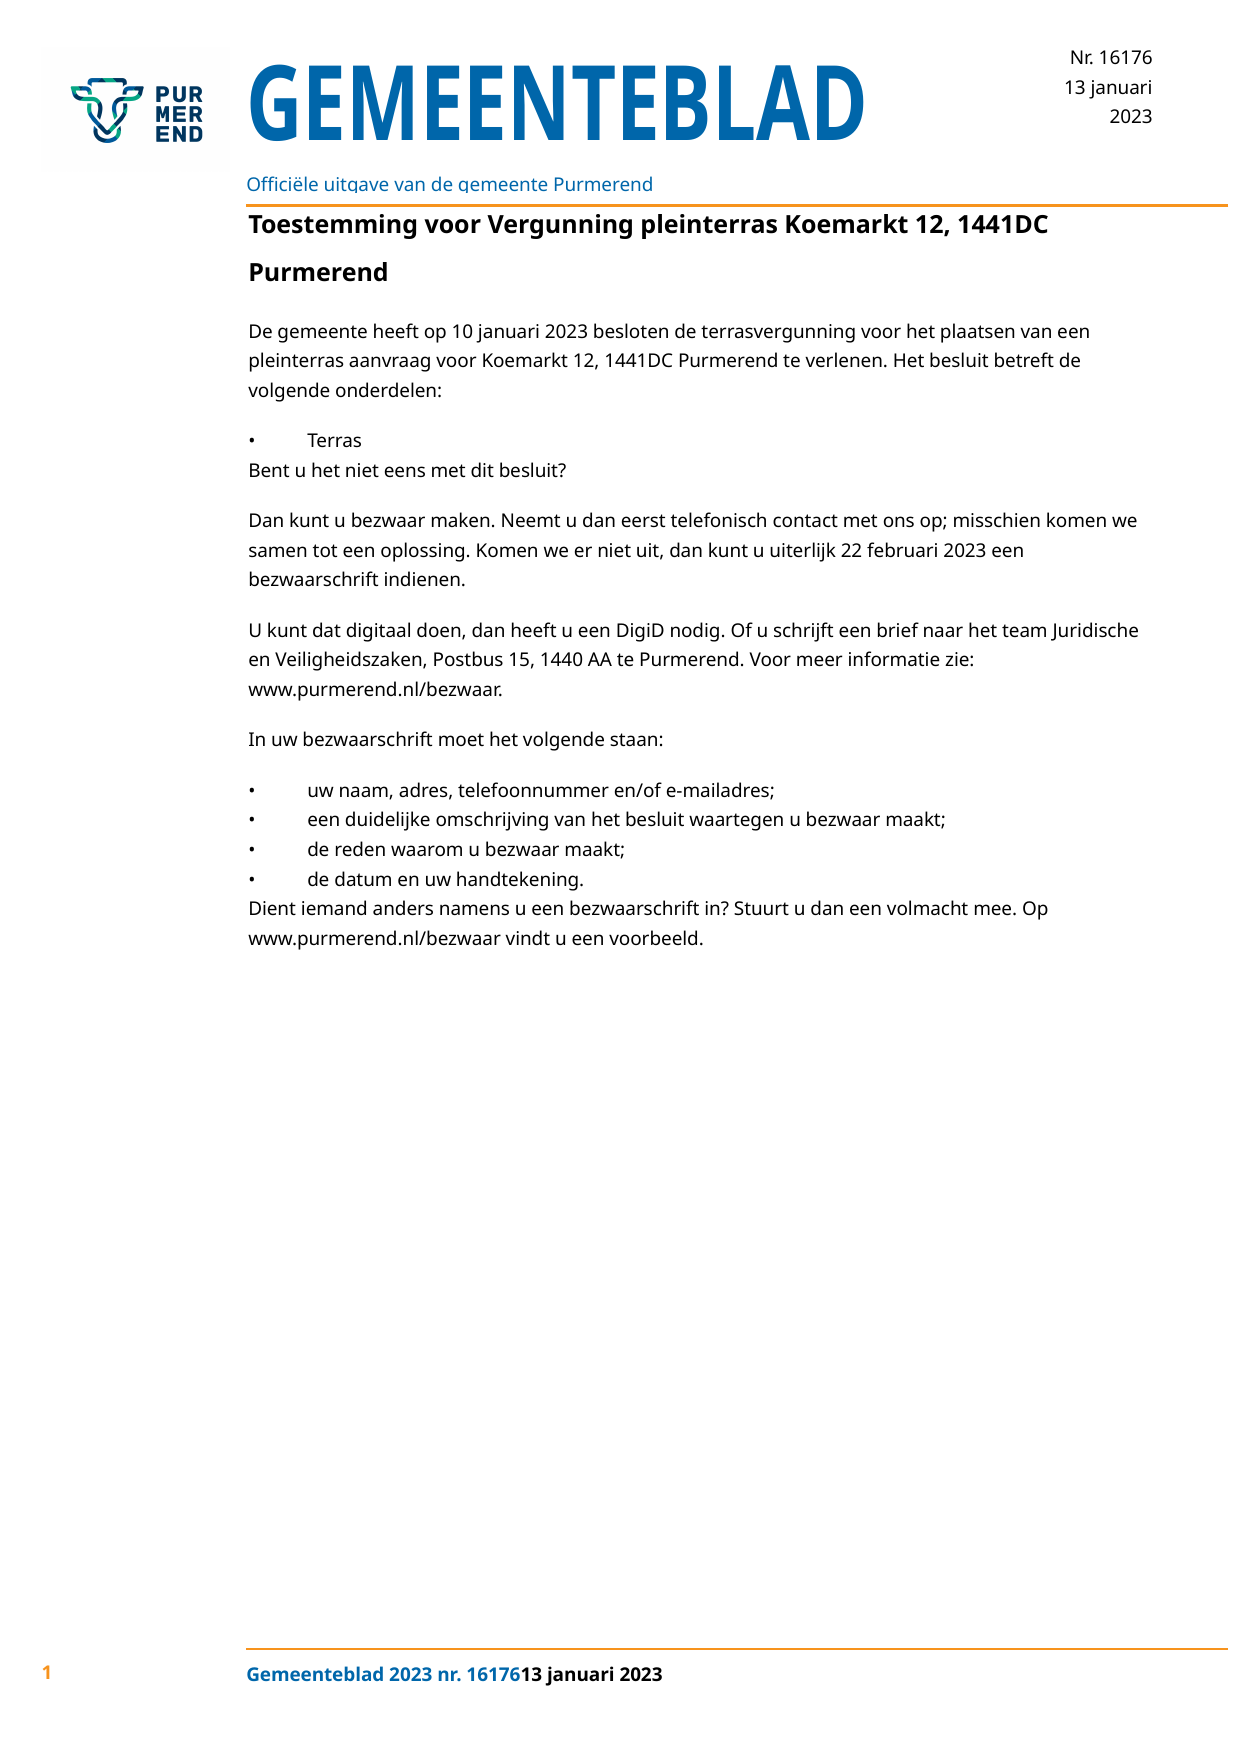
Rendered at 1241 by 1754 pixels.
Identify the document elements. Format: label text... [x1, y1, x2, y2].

text De gemeente heeft op 10 januari 2023 besloten de terrasvergunning voor het plaatsen van een pleinterras aanvraag voor Koemarkt 12, 1441DC Purmerend te verlenen. Het besluit betreft de volgende onderdelen: [248, 318, 1152, 403]
list een duidelijke omschrijving van het besluit waartegen u bezwaar maakt; [248, 807, 1152, 832]
text Dient iemand anders namens u een bezwaarschrift in? Stuurt u dan een volmacht mee. Op www.purmerend.nl/bezwaar vindt u een voorbeeld. [248, 895, 1152, 951]
text Dan kunt u bezwaar maken. Neemt u dan eerst telefonisch contact met ons op; misschien komen we samen tot een oplossing. Komen we er niet uit, dan kunt u uiterlijk 22 februari 2023 een bezwaarschrift indienen. [248, 507, 1152, 592]
text Toestemming voor Vergunning pleinterras Koemarkt 12, 1441DC Purmerend [248, 207, 1152, 288]
text U kunt dat digitaal doen, dan heeft u een DigiD nodig. Of u schrijft een brief naar het team Juridische en Veiligheidszaken, Postbus 15, 1440 AA te Purmerend. Voor meer informatie zie: www.purmerend.nl/bezwaar. [248, 617, 1152, 702]
text In uw bezwaarschrift moet het volgende staan: [248, 727, 1152, 752]
text Bent u het niet eens met dit besluit? [248, 457, 1152, 483]
picture [41, 47, 231, 172]
list Terras [248, 427, 1152, 453]
list de datum en uw handtekening. [248, 866, 1152, 892]
list uw naam, adres, telefoonnummer en/of e-mailadres; [248, 777, 1152, 803]
list de reden waarom u bezwaar maakt; [248, 836, 1152, 862]
